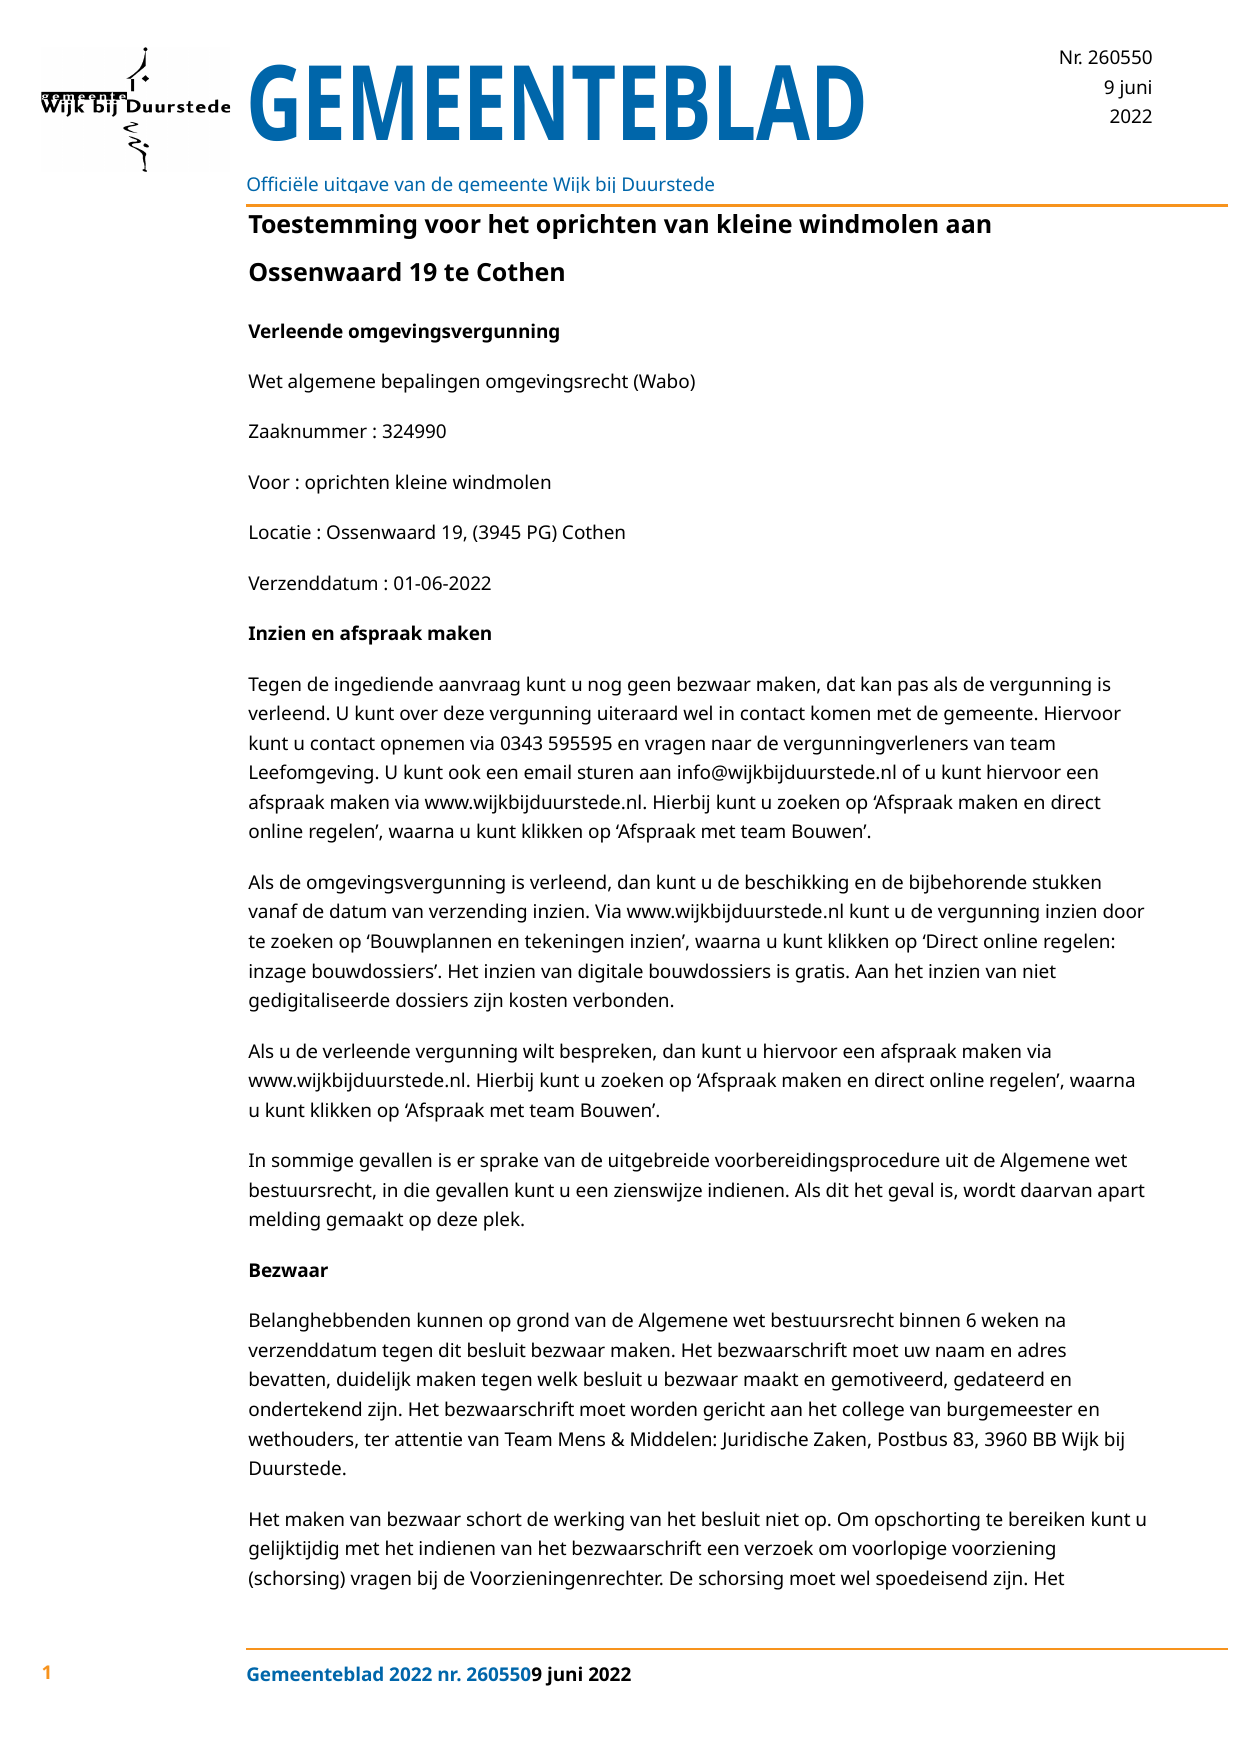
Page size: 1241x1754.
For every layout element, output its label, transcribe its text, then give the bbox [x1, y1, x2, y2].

text Wet algemene bepalingen omgevingsrecht (Wabo) [248, 368, 1152, 394]
text Locatie : Ossenwaard 19, (3945 PG) Cothen [248, 519, 1152, 545]
text Zaaknummer : 324990 [248, 419, 1152, 444]
text Toestemming voor het oprichten van kleine windmolen aan Ossenwaard 19 te Cothen [248, 207, 1152, 288]
text Tegen de ingediende aanvraag kunt u nog geen bezwaar maken, dat kan pas als de vergunning is verleend. U kunt over deze vergunning uiteraard wel in contact komen met de gemeente. Hiervoor kunt u contact opnemen via 0343 595595 en vragen naar de vergunningverleners van team Leefomgeving. U kunt ook een email sturen aan info@wijkbijduurstede.nl of u kunt hiervoor een afspraak maken via www.wijkbijduurstede.nl. Hierbij kunt u zoeken op ‘Afspraak maken en direct online regelen’, waarna u kunt klikken op ‘Afspraak met team Bouwen’. [248, 671, 1152, 844]
text Verleende omgevingsvergunning [248, 318, 1152, 344]
text Het maken van bezwaar schort de werking van het besluit niet op. Om opschorting te bereiken kunt u gelijktijdig met het indienen van het bezwaarschrift een verzoek om voorlopige voorziening (schorsing) vragen bij de Voorzieningenrechter. De schorsing moet wel spoedeisend zijn. Het [248, 1506, 1152, 1591]
text Verzenddatum : 01-06-2022 [248, 570, 1152, 596]
text Voor : oprichten kleine windmolen [248, 469, 1152, 495]
text Als u de verleende vergunning wilt bespreken, dan kunt u hiervoor een afspraak maken via www.wijkbijduurstede.nl. Hierbij kunt u zoeken op ‘Afspraak maken en direct online regelen’, waarna u kunt klikken op ‘Afspraak met team Bouwen’. [248, 1038, 1152, 1123]
picture [41, 47, 231, 172]
text Als de omgevingsvergunning is verleend, dan kunt u de beschikking en de bijbehorende stukken vanaf de datum van verzending inzien. Via www.wijkbijduurstede.nl kunt u de vergunning inzien door te zoeken op ‘Bouwplannen en tekeningen inzien’, waarna u kunt klikken op ‘Direct online regelen: inzage bouwdossiers’. Het inzien van digitale bouwdossiers is gratis. Aan het inzien van niet gedigitaliseerde dossiers zijn kosten verbonden. [248, 869, 1152, 1013]
text Bezwaar [248, 1257, 1152, 1283]
text Inzien en afspraak maken [248, 620, 1152, 646]
text In sommige gevallen is er sprake van de uitgebreide voorbereidingsprocedure uit de Algemene wet bestuursrecht, in die gevallen kunt u een zienswijze indienen. Als dit het geval is, wordt daarvan apart melding gemaakt op deze plek. [248, 1147, 1152, 1232]
text Belanghebbenden kunnen op grond van de Algemene wet bestuursrecht binnen 6 weken na verzenddatum tegen dit besluit bezwaar maken. Het bezwaarschrift moet uw naam en adres bevatten, duidelijk maken tegen welk besluit u bezwaar maakt en gemotiveerd, gedateerd en ondertekend zijn. Het bezwaarschrift moet worden gericht aan het college van burgemeester en wethouders, ter attentie van Team Mens & Middelen: Juridische Zaken, Postbus 83, 3960 BB Wijk bij Duurstede. [248, 1307, 1152, 1481]
